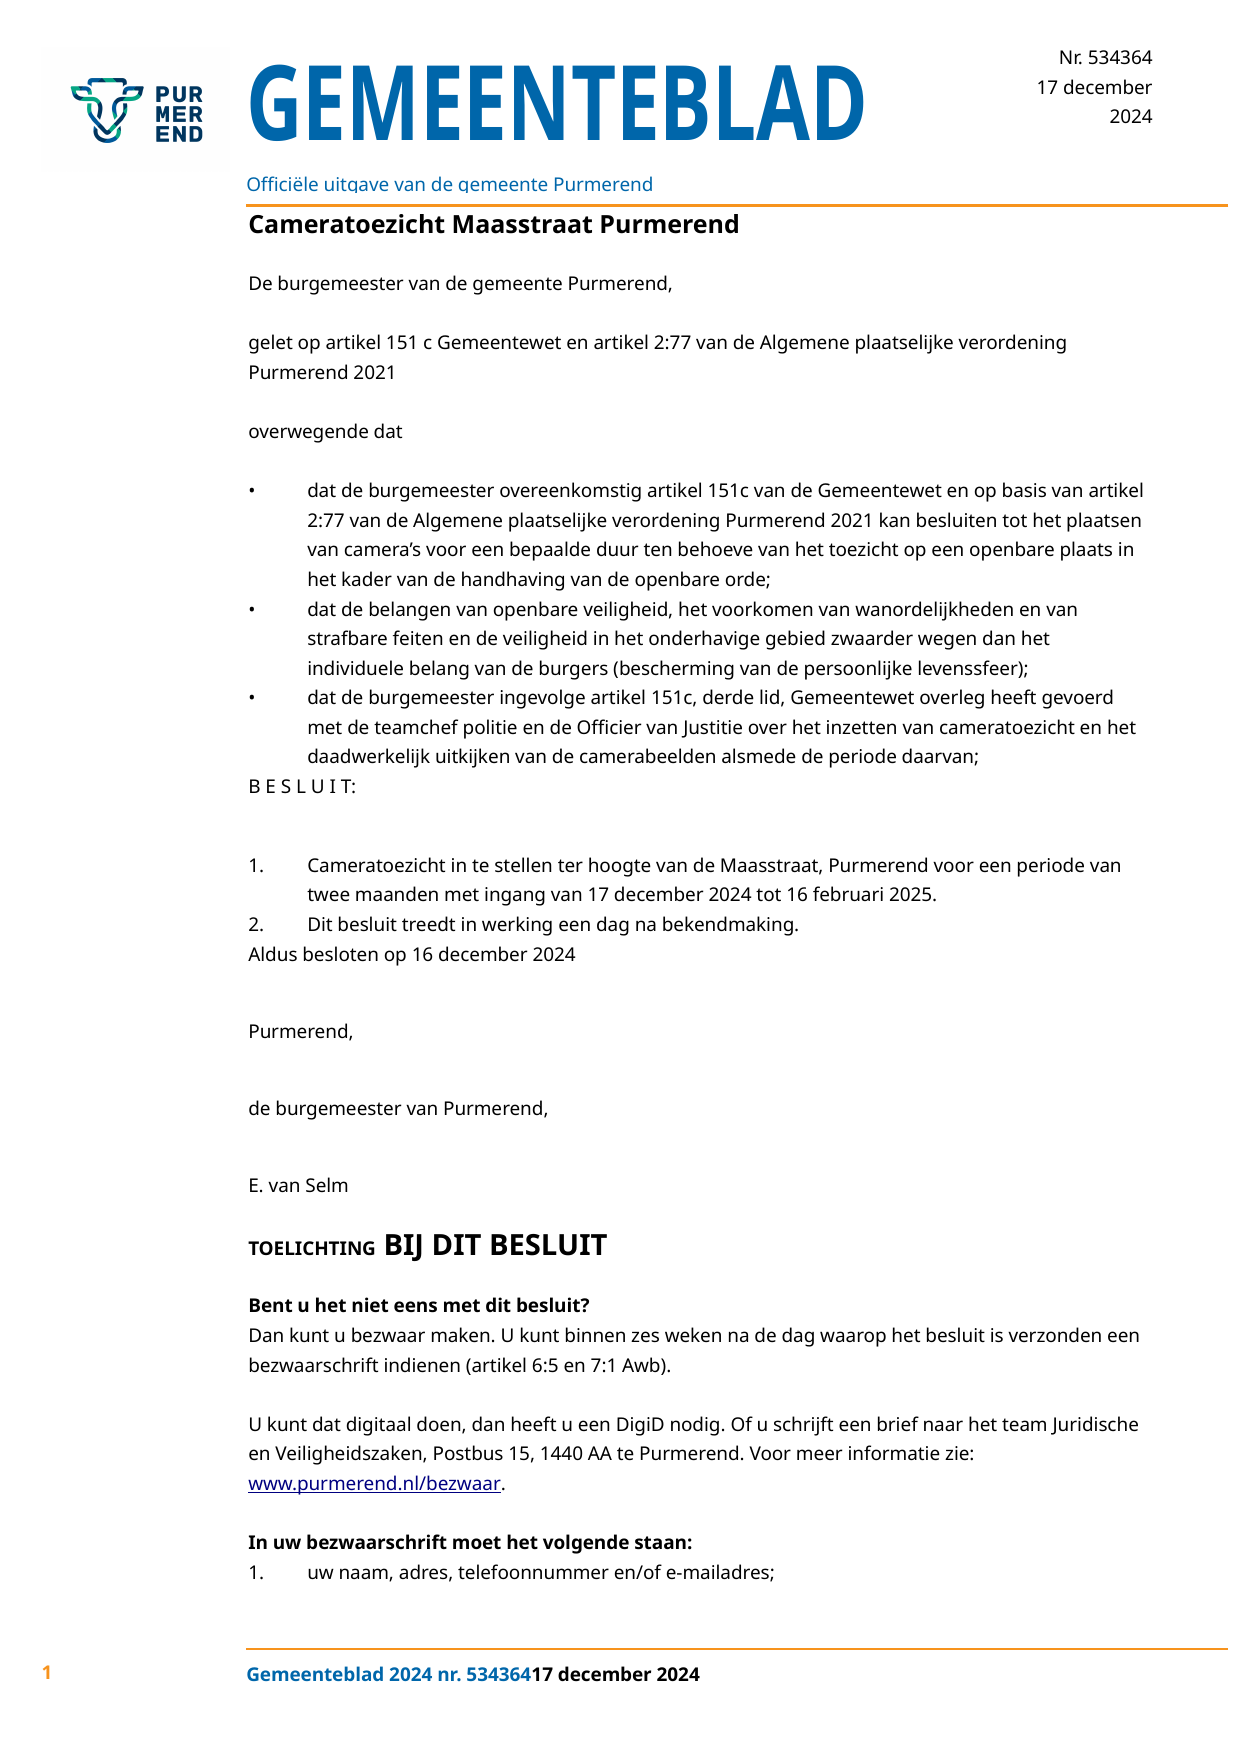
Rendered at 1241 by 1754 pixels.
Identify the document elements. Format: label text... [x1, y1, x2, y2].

text Cameratoezicht Maasstraat Purmerend [248, 207, 1152, 241]
list dat de burgemeester ingevolge artikel 151c, derde lid, Gemeentewet overleg heeft gevoerd met de teamchef politie en de Officier van Justitie over het inzetten van cameratoezicht en het daadwerkelijk uitkijken van de camerabeelden alsmede de periode daarvan; [248, 684, 1152, 769]
text Dan kunt u bezwaar maken. U kunt binnen zes weken na de dag waarop het besluit is verzonden een bezwaarschrift indienen (artikel 6:5 en 7:1 Awb). [248, 1322, 1152, 1378]
text TOELICHTING BIJ DIT BESLUIT [248, 1224, 1152, 1263]
text Purmerend, [248, 1018, 1152, 1044]
text In uw bezwaarschrift moet het volgende staan: [248, 1529, 1152, 1555]
picture [41, 47, 231, 172]
text Bent u het niet eens met dit besluit? [248, 1293, 1152, 1318]
list dat de belangen van openbare veiligheid, het voorkomen van wanordelijkheden en van strafbare feiten en de veiligheid in het onderhavige gebied zwaarder wegen dan het individuele belang van de burgers (bescherming van de persoonlijke levenssfeer); [248, 596, 1152, 681]
text B E S L U I T: [248, 773, 1152, 799]
text U kunt dat digitaal doen, dan heeft u een DigiD nodig. Of u schrijft een brief naar het team Juridische en Veiligheidszaken, Postbus 15, 1440 AA te Purmerend. Voor meer informatie zie: www.purmerend.nl/bezwaar. [248, 1411, 1152, 1496]
text de burgemeester van Purmerend, [248, 1095, 1152, 1121]
text gelet op artikel 151 c Gemeentewet en artikel 2:77 van de Algemene plaatselijke verordening Purmerend 2021 [248, 329, 1152, 385]
list Dit besluit treedt in werking een dag na bekendmaking. [248, 911, 1152, 937]
text Aldus besloten op 16 december 2024 [248, 941, 1152, 967]
text overwegende dat [248, 418, 1152, 444]
list dat de burgemeester overeenkomstig artikel 151c van de Gemeentewet en op basis van artikel 2:77 van de Algemene plaatselijke verordening Purmerend 2021 kan besluiten tot het plaatsen van camera’s voor een bepaalde duur ten behoeve van het toezicht op een openbare plaats in het kader van de handhaving van de openbare orde; [248, 477, 1152, 592]
list Cameratoezicht in te stellen ter hoogte van de Maasstraat, Purmerend voor een periode van twee maanden met ingang van 17 december 2024 tot 16 februari 2025. [248, 852, 1152, 907]
text E. van Selm [248, 1172, 1152, 1198]
text De burgemeester van de gemeente Purmerend, [248, 270, 1152, 296]
list uw naam, adres, telefoonnummer en/of e-mailadres; [248, 1559, 1152, 1585]
